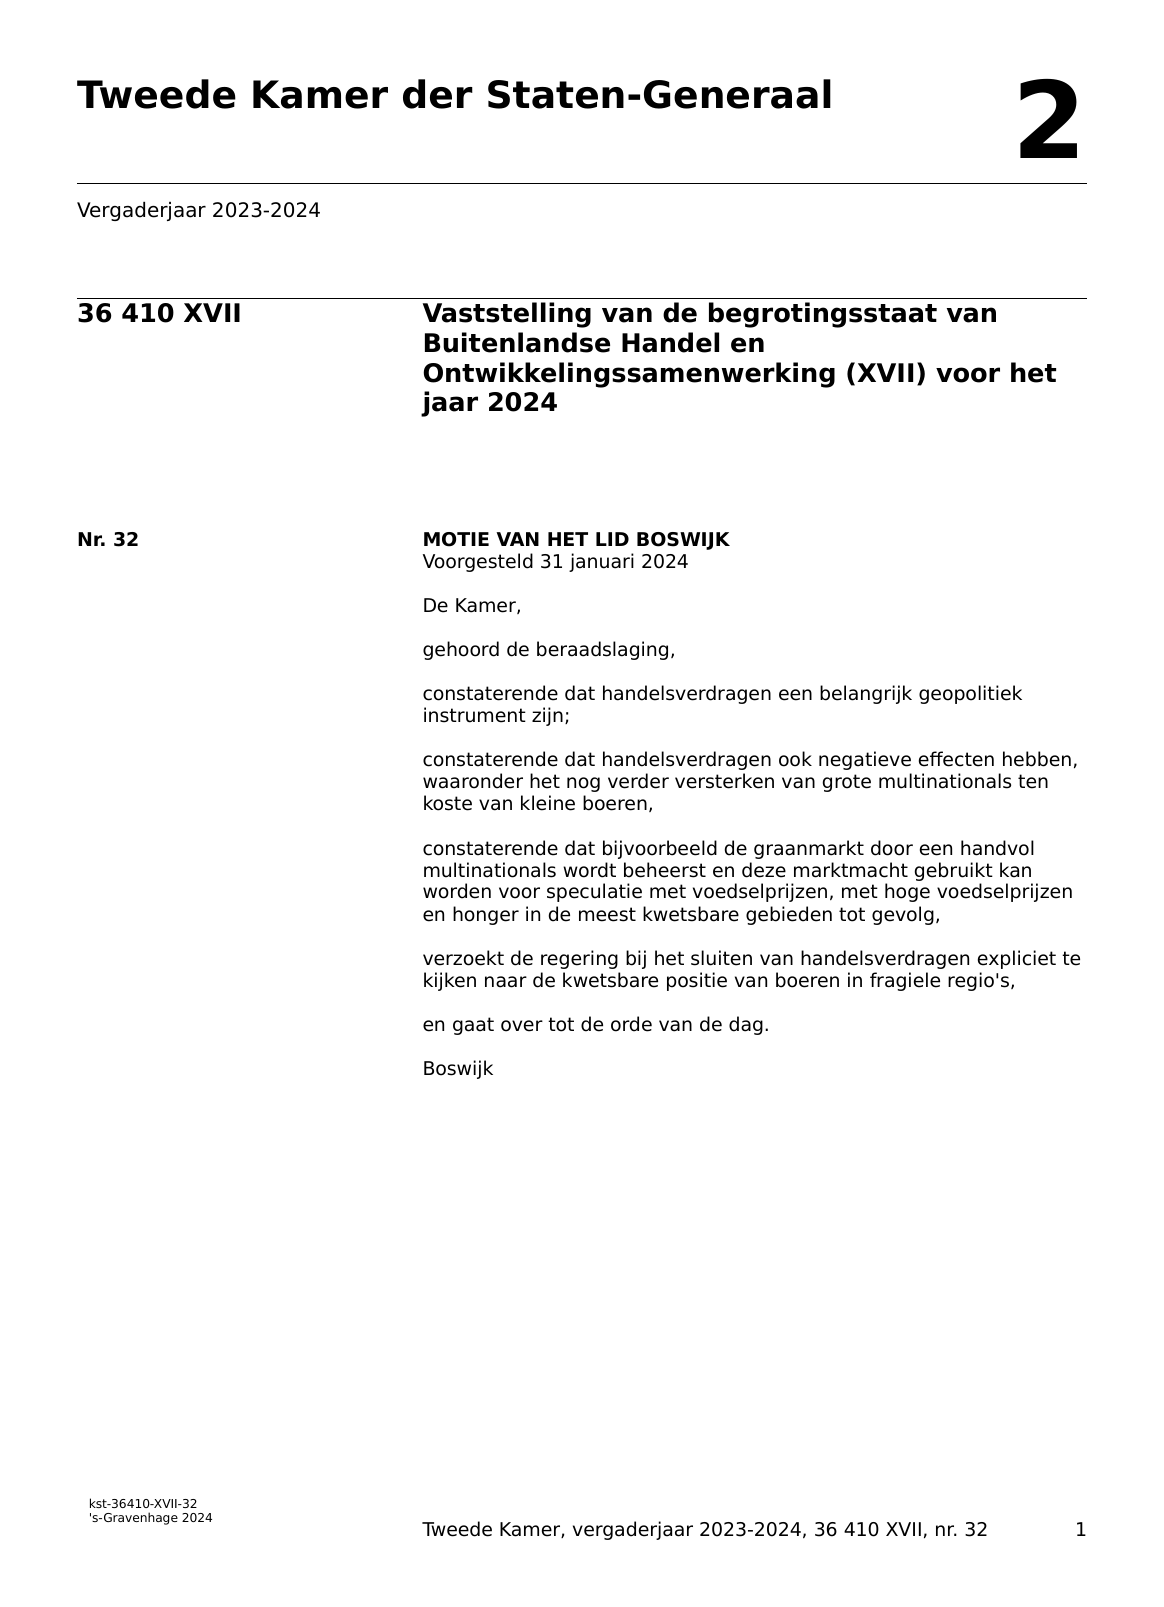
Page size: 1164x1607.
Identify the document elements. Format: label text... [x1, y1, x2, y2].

subtitle Nr. 32 MOTIE VAN HET LID BOSWIJK [77, 529, 1087, 551]
table_header Tweede Kamer der Staten-Generaal [77, 59, 886, 183]
text verzoekt de regering bij het sluiten van handelsverdragen expliciet te kijken naar de kwetsbare positie van boeren in fragiele regio's, [422, 948, 1087, 992]
text De Kamer, [422, 595, 1087, 617]
text kst-36410-XVII-32 [88, 1497, 323, 1511]
text constaterende dat bijvoorbeeld de graanmarkt door een handvol multinationals wordt beheerst en deze marktmacht gebruikt kan worden voor speculatie met voedselprijzen, met hoge voedselprijzen en honger in de meest kwetsbare gebieden tot gevolg, [422, 837, 1087, 925]
subtitle 36 410 XVII Vaststelling van de begrotingsstaat van Buitenlandse Handel en Ontwikkelingssamenwerking (XVII) voor het jaar 2024 [77, 299, 1087, 418]
text Voorgesteld 31 januari 2024 [422, 551, 1087, 573]
text Boswijk [422, 1058, 1087, 1080]
table_header 2 [886, 59, 1087, 183]
text constaterende dat handelsverdragen een belangrijk geopolitiek instrument zijn; [422, 683, 1087, 727]
text constaterende dat handelsverdragen ook negatieve effecten hebben, waaronder het nog verder versterken van grote multinationals ten koste van kleine boeren, [422, 749, 1087, 815]
table_cell Vergaderjaar 2023-2024 [77, 184, 1087, 298]
text 's-Gravenhage 2024 [88, 1511, 323, 1525]
text gehoord de beraadslaging, [422, 639, 1087, 661]
text en gaat over tot de orde van de dag. [422, 1014, 1087, 1036]
